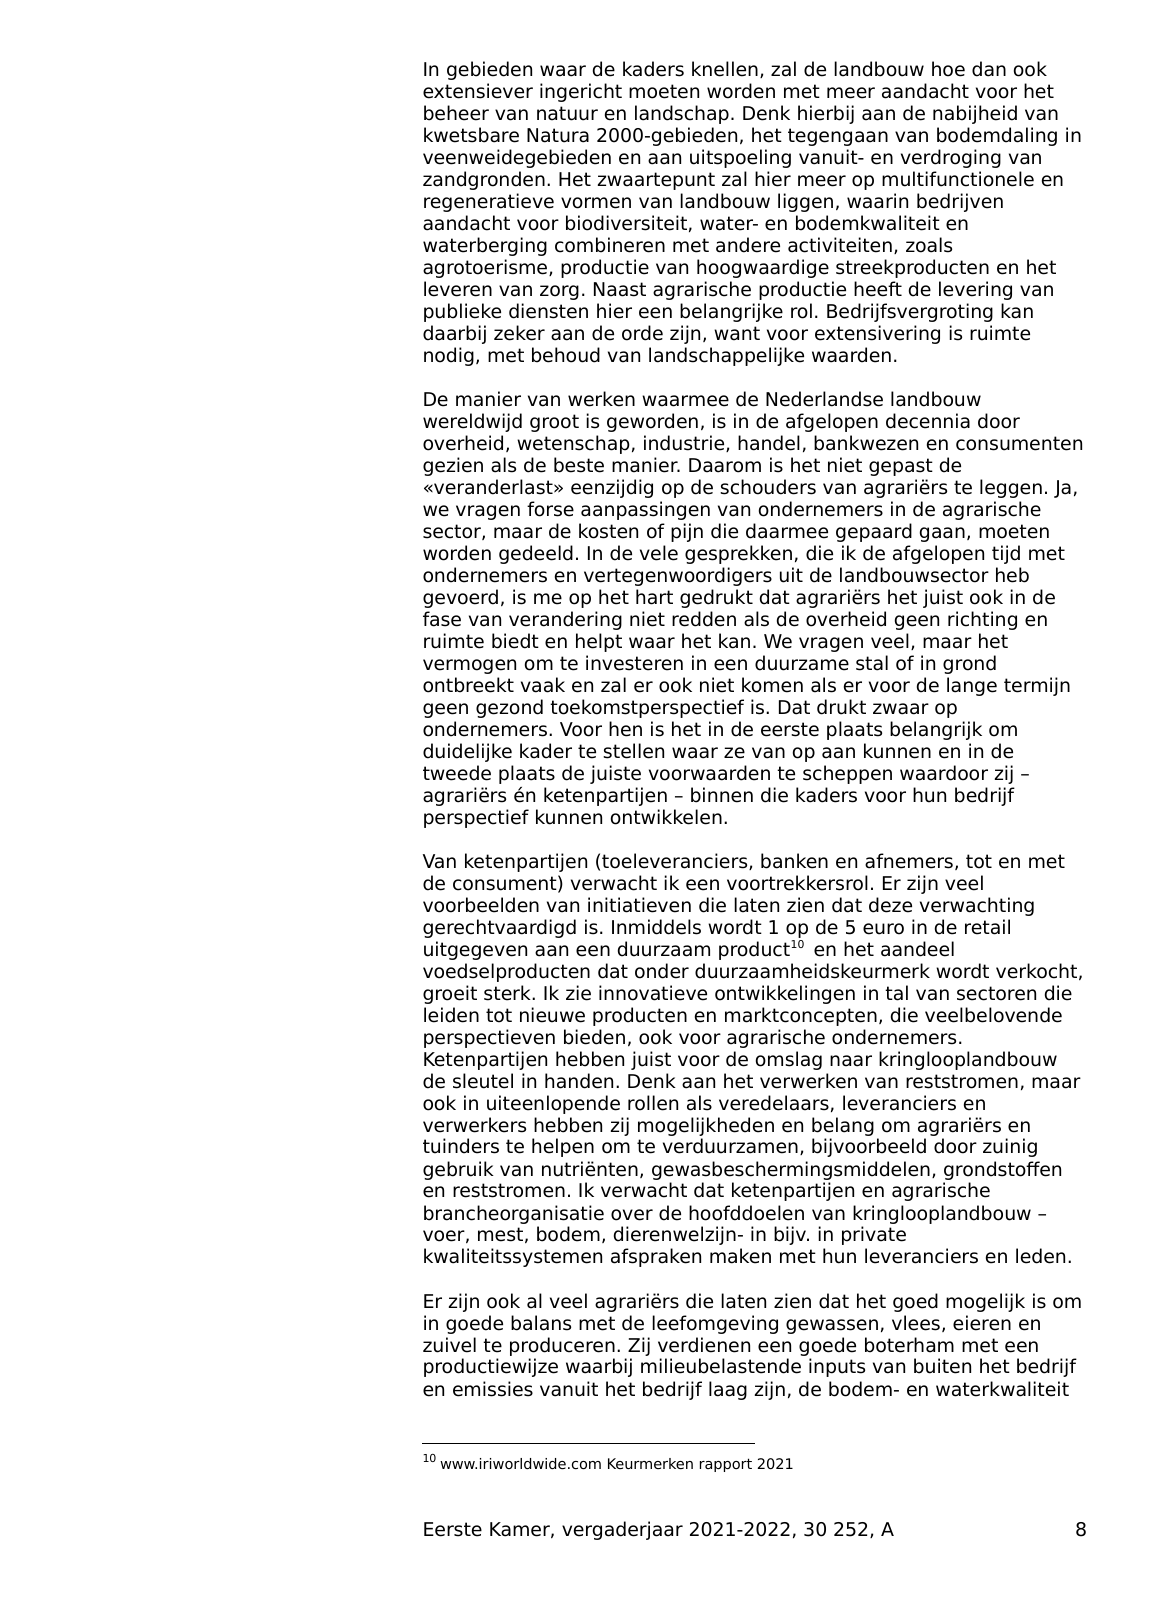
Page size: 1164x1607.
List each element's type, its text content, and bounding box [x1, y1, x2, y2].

text In gebieden waar de kaders knellen, zal de landbouw hoe dan ook extensiever ingericht moeten worden met meer aandacht voor het beheer van natuur en landschap. Denk hierbij aan de nabijheid van kwetsbare Natura 2000-gebieden, het tegengaan van bodemdaling in veenweidegebieden en aan uitspoeling vanuit- en verdroging van zandgronden. Het zwaartepunt zal hier meer op multifunctionele en regeneratieve vormen van landbouw liggen, waarin bedrijven aandacht voor biodiversiteit, water- en bodemkwaliteit en waterberging combineren met andere activiteiten, zoals agrotoerisme, productie van hoogwaardige streekproducten en het leveren van zorg. Naast agrarische productie heeft de levering van publieke diensten hier een belangrijke rol. Bedrijfsvergroting kan daarbij zeker aan de orde zijn, want voor extensivering is ruimte nodig, met behoud van landschappelijke waarden. [422, 59, 1087, 367]
text Er zijn ook al veel agrariërs die laten zien dat het goed mogelijk is om in goede balans met de leefomgeving gewassen, vlees, eieren en zuivel te produceren. Zij verdienen een goede boterham met een productiewijze waarbij milieubelastende inputs van buiten het bedrijf en emissies vanuit het bedrijf laag zijn, de bodem- en waterkwaliteit [422, 1291, 1087, 1400]
text Van ketenpartijen (toeleveranciers, banken en afnemers, tot en met de consument) verwacht ik een voortrekkersrol. Er zijn veel voorbeelden van initiatieven die laten zien dat deze verwachting gerechtvaardigd is. Inmiddels wordt 1 op de 5 euro in de retail uitgegeven aan een duurzaam product en het aandeel voedselproducten dat onder duurzaamheidskeurmerk wordt verkocht, groeit sterk. Ik zie innovatieve ontwikkelingen in tal van sectoren die leiden tot nieuwe producten en marktconcepten, die veelbelovende perspectieven bieden, ook voor agrarische ondernemers. Ketenpartijen hebben juist voor de omslag naar kringlooplandbouw de sleutel in handen. Denk aan het verwerken van reststromen, maar ook in uiteenlopende rollen als veredelaars, leveranciers en verwerkers hebben zij mogelijkheden en belang om agrariërs en tuinders te helpen om te verduurzamen, bijvoorbeeld door zuinig gebruik van nutriënten, gewasbeschermingsmiddelen, grondstoffen en reststromen. Ik verwacht dat ketenpartijen en agrarische brancheorganisatie over de hoofddoelen van kringlooplandbouw – voer, mest, bodem, dierenwelzijn- in bijv. in private kwaliteitssystemen afspraken maken met hun leveranciers en leden. [422, 851, 1087, 1268]
text www.iriworldwide.com Keurmerken rapport 2021 [422, 1452, 1087, 1474]
text De manier van werken waarmee de Nederlandse landbouw wereldwijd groot is geworden, is in de afgelopen decennia door overheid, wetenschap, industrie, handel, bankwezen en consumenten gezien als de beste manier. Daarom is het niet gepast de «veranderlast» eenzijdig op de schouders van agrariërs te leggen. Ja, we vragen forse aanpassingen van ondernemers in de agrarische sector, maar de kosten of pijn die daarmee gepaard gaan, moeten worden gedeeld. In de vele gesprekken, die ik de afgelopen tijd met ondernemers en vertegenwoordigers uit de landbouwsector heb gevoerd, is me op het hart gedrukt dat agrariërs het juist ook in de fase van verandering niet redden als de overheid geen richting en ruimte biedt en helpt waar het kan. We vragen veel, maar het vermogen om te investeren in een duurzame stal of in grond ontbreekt vaak en zal er ook niet komen als er voor de lange termijn geen gezond toekomstperspectief is. Dat drukt zwaar op ondernemers. Voor hen is het in de eerste plaats belangrijk om duidelijke kader te stellen waar ze van op aan kunnen en in de tweede plaats de juiste voorwaarden te scheppen waardoor zij – agrariërs én ketenpartijen – binnen die kaders voor hun bedrijf perspectief kunnen ontwikkelen. [422, 389, 1087, 828]
